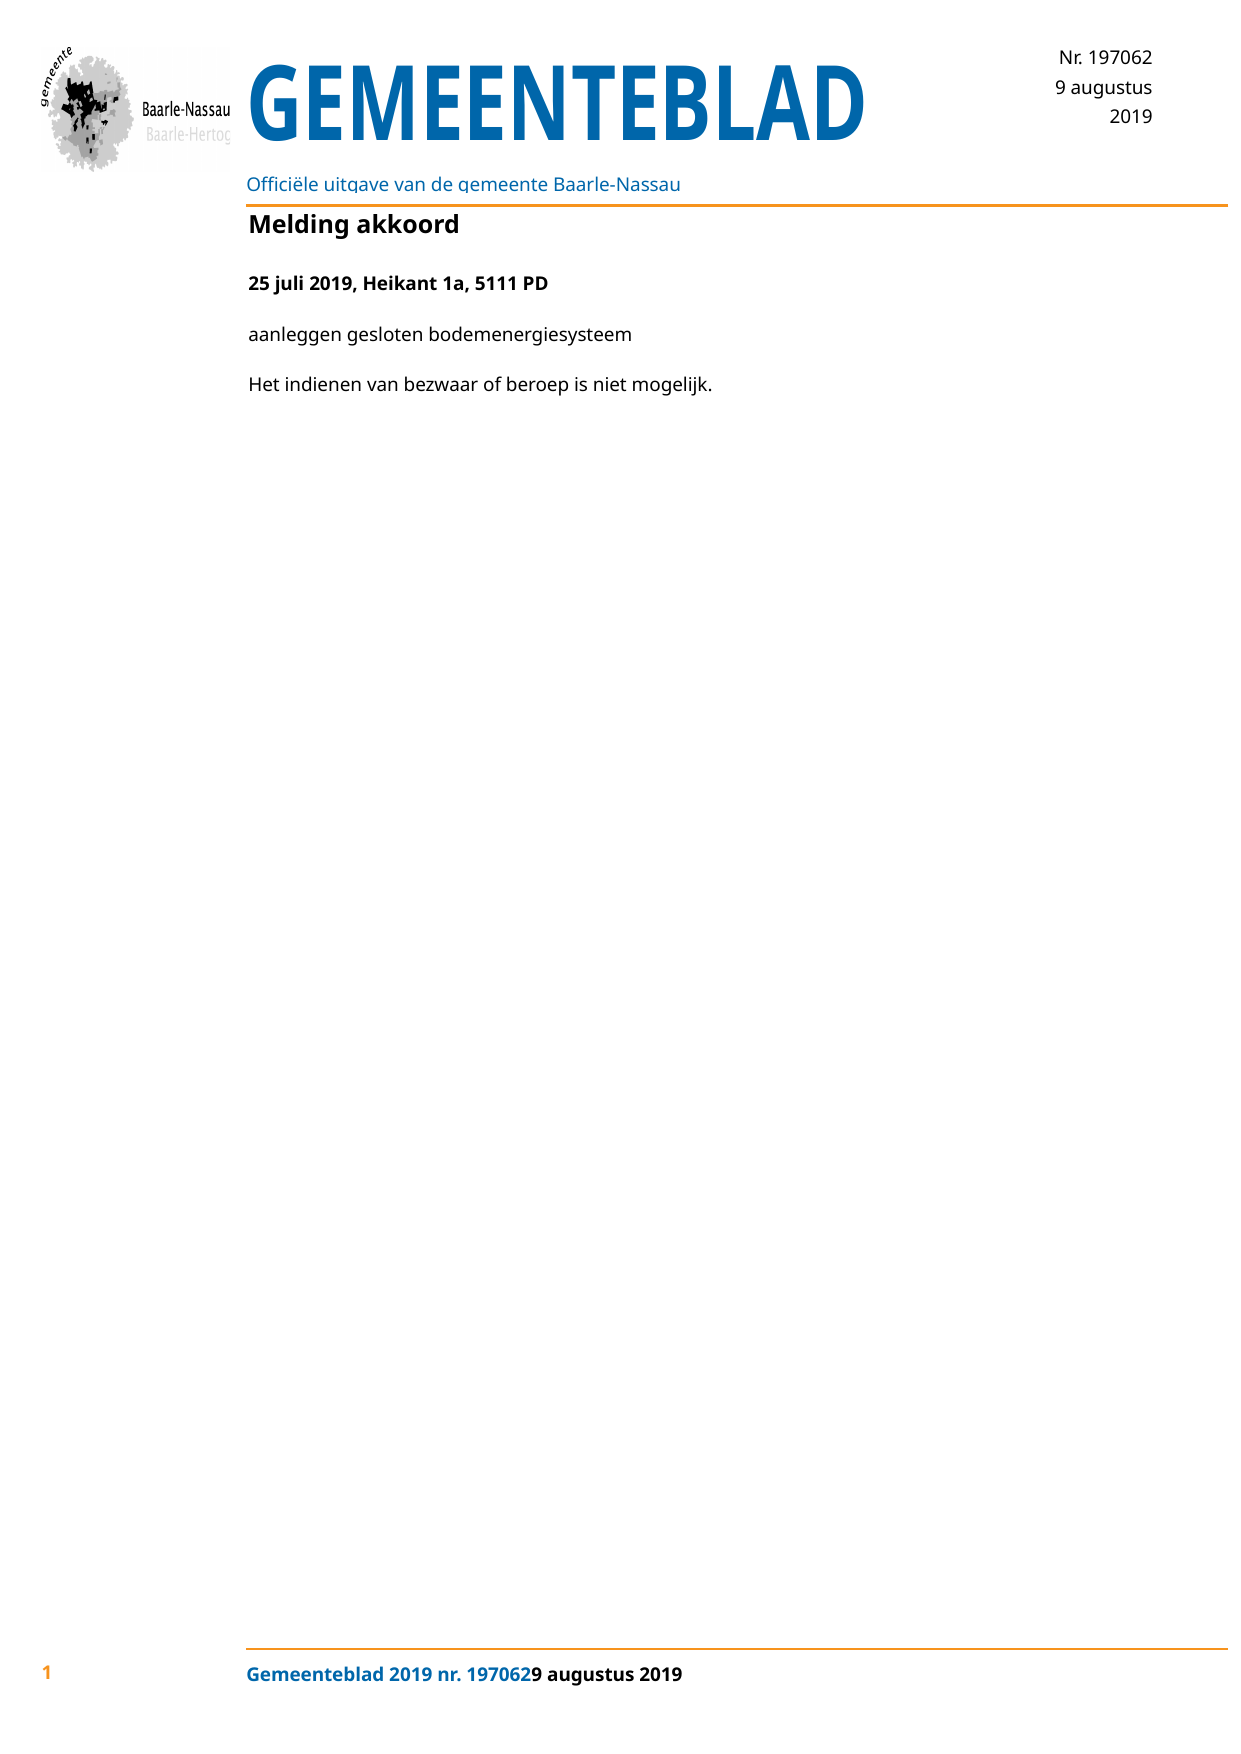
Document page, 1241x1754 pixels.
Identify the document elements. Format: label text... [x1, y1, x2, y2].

text Het indienen van bezwaar of beroep is niet mogelijk. [248, 371, 1152, 397]
text 25 juli 2019, Heikant 1a, 5111 PD [248, 270, 1152, 296]
picture [41, 47, 231, 172]
text Melding akkoord [248, 207, 1152, 241]
text aanleggen gesloten bodemenergiesysteem [248, 321, 1152, 346]
